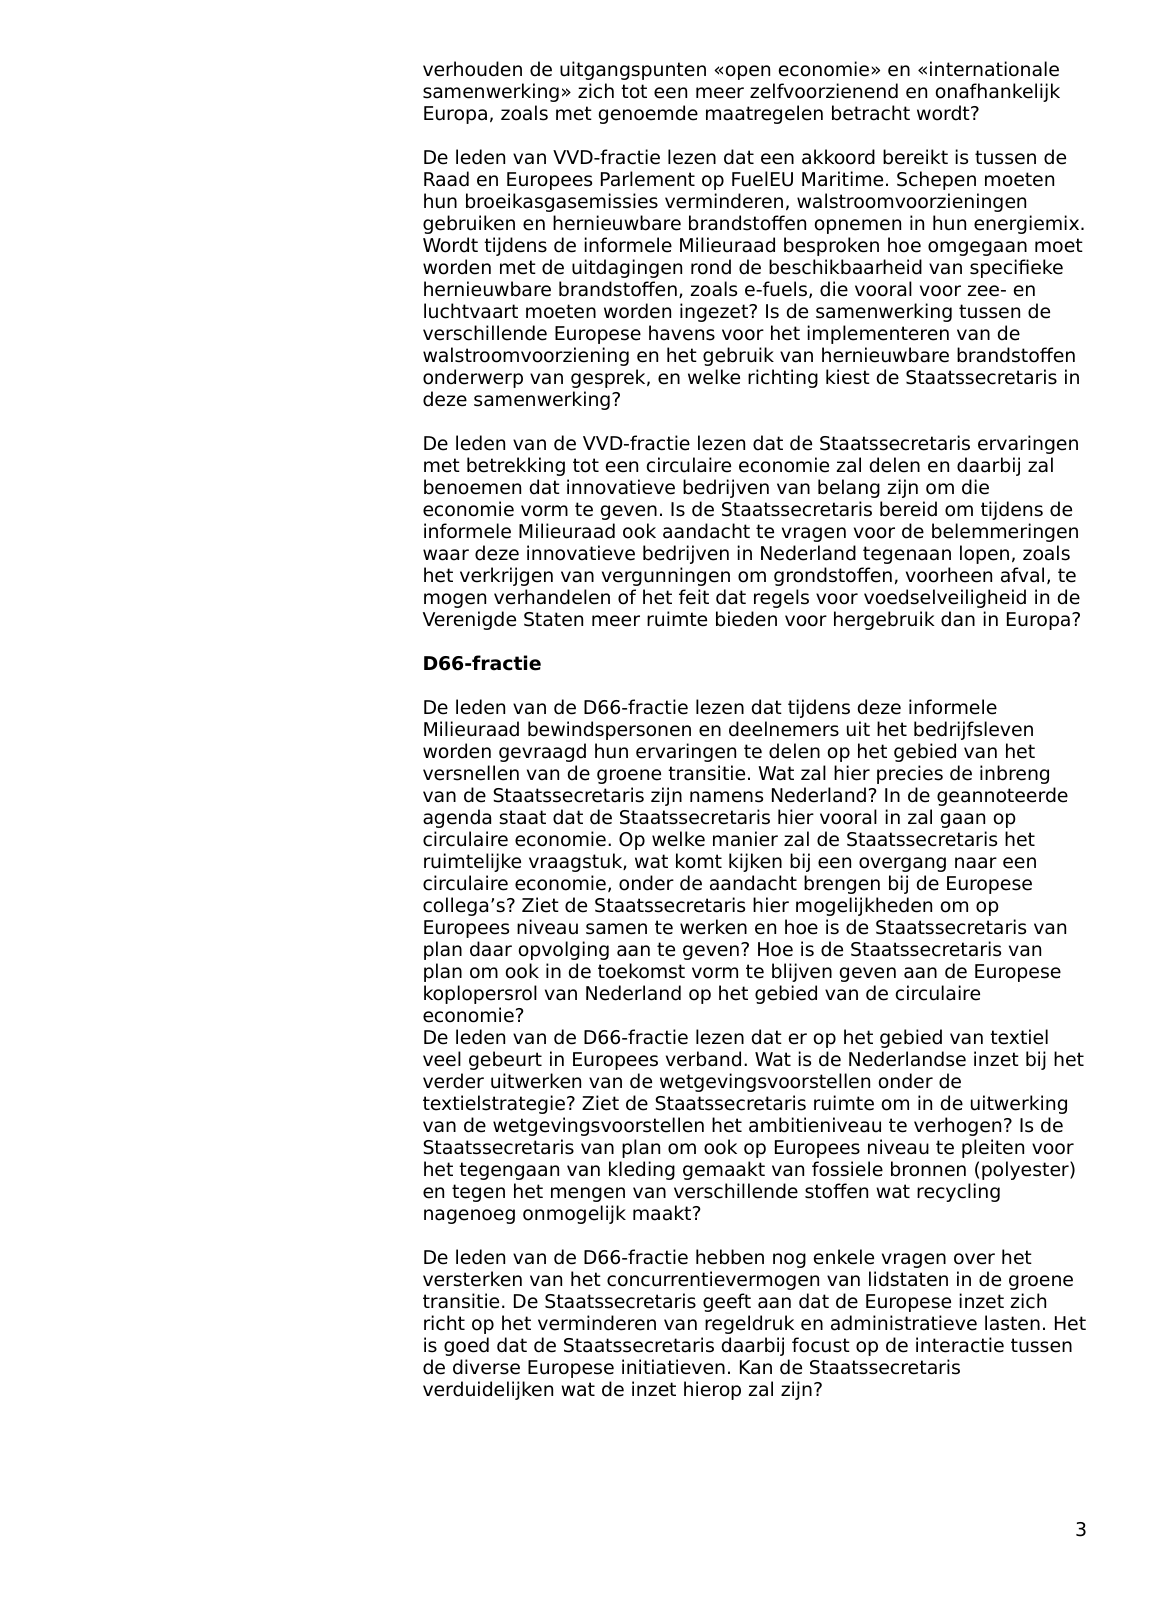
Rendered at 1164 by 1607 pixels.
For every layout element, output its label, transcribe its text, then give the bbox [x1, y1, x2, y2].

text De leden van VVD-fractie lezen dat een akkoord bereikt is tussen de Raad en Europees Parlement op FuelEU Maritime. Schepen moeten hun broeikasgasemissies verminderen, walstroomvoorzieningen gebruiken en hernieuwbare brandstoffen opnemen in hun energiemix. Wordt tijdens de informele Milieuraad besproken hoe omgegaan moet worden met de uitdagingen rond de beschikbaarheid van specifieke hernieuwbare brandstoffen, zoals e-fuels, die vooral voor zee- en luchtvaart moeten worden ingezet? Is de samenwerking tussen de verschillende Europese havens voor het implementeren van de walstroomvoorziening en het gebruik van hernieuwbare brandstoffen onderwerp van gesprek, en welke richting kiest de Staatssecretaris in deze samenwerking? [422, 147, 1087, 411]
text De leden van de D66-fractie lezen dat er op het gebied van textiel veel gebeurt in Europees verband. Wat is de Nederlandse inzet bij het verder uitwerken van de wetgevingsvoorstellen onder de textielstrategie? Ziet de Staatssecretaris ruimte om in de uitwerking van de wetgevingsvoorstellen het ambitieniveau te verhogen? Is de Staatssecretaris van plan om ook op Europees niveau te pleiten voor het tegengaan van kleding gemaakt van fossiele bronnen (polyester) en tegen het mengen van verschillende stoffen wat recycling nagenoeg onmogelijk maakt? [422, 1027, 1087, 1225]
text De leden van de D66-fractie lezen dat tijdens deze informele Milieuraad bewindspersonen en deelnemers uit het bedrijfsleven worden gevraagd hun ervaringen te delen op het gebied van het versnellen van de groene transitie. Wat zal hier precies de inbreng van de Staatssecretaris zijn namens Nederland? In de geannoteerde agenda staat dat de Staatssecretaris hier vooral in zal gaan op circulaire economie. Op welke manier zal de Staatssecretaris het ruimtelijke vraagstuk, wat komt kijken bij een overgang naar een circulaire economie, onder de aandacht brengen bij de Europese collega’s? Ziet de Staatssecretaris hier mogelijkheden om op Europees niveau samen te werken en hoe is de Staatssecretaris van plan daar opvolging aan te geven? Hoe is de Staatssecretaris van plan om ook in de toekomst vorm te blijven geven aan de Europese koplopersrol van Nederland op het gebied van de circulaire economie? [422, 697, 1087, 1027]
subtitle D66-fractie [422, 653, 1087, 675]
text De leden van de D66-fractie hebben nog enkele vragen over het versterken van het concurrentievermogen van lidstaten in de groene transitie. De Staatssecretaris geeft aan dat de Europese inzet zich richt op het verminderen van regeldruk en administratieve lasten. Het is goed dat de Staatssecretaris daarbij focust op de interactie tussen de diverse Europese initiatieven. Kan de Staatssecretaris verduidelijken wat de inzet hierop zal zijn? [422, 1247, 1087, 1401]
text verhouden de uitgangspunten «open economie» en «internationale samenwerking» zich tot een meer zelfvoorzienend en onafhankelijk Europa, zoals met genoemde maatregelen betracht wordt? [422, 59, 1087, 125]
text De leden van de VVD-fractie lezen dat de Staatssecretaris ervaringen met betrekking tot een circulaire economie zal delen en daarbij zal benoemen dat innovatieve bedrijven van belang zijn om die economie vorm te geven. Is de Staatssecretaris bereid om tijdens de informele Milieuraad ook aandacht te vragen voor de belemmeringen waar deze innovatieve bedrijven in Nederland tegenaan lopen, zoals het verkrijgen van vergunningen om grondstoffen, voorheen afval, te mogen verhandelen of het feit dat regels voor voedselveiligheid in de Verenigde Staten meer ruimte bieden voor hergebruik dan in Europa? [422, 433, 1087, 631]
